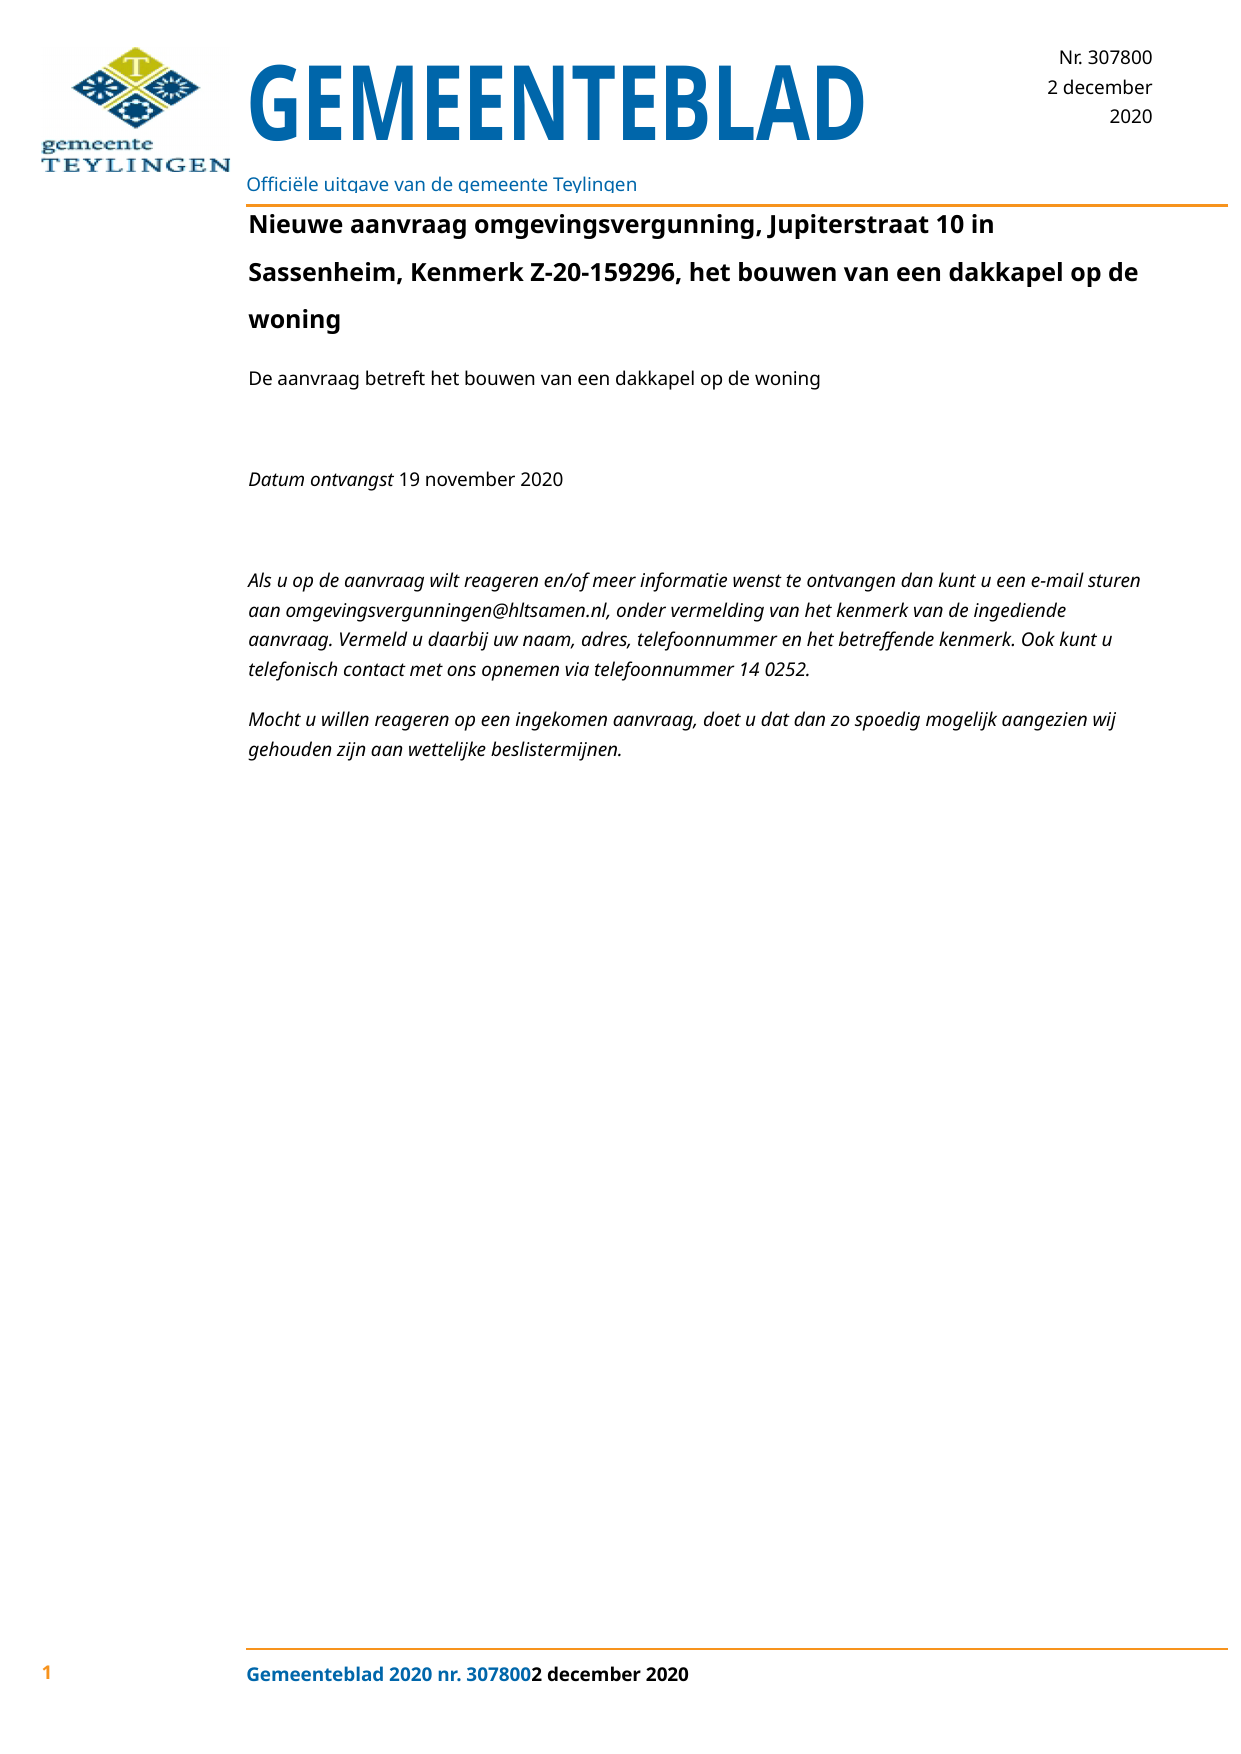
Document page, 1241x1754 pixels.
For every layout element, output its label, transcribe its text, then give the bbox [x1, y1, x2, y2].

text Datum ontvangst 19 november 2020 [248, 466, 1152, 492]
text De aanvraag betreft het bouwen van een dakkapel op de woning [248, 366, 1152, 391]
text Mocht u willen reageren op een ingekomen aanvraag, doet u dat dan zo spoedig mogelijk aangezien wij gehouden zijn aan wettelijke beslistermijnen. [248, 706, 1152, 762]
picture [41, 47, 231, 172]
text Nieuwe aanvraag omgevingsvergunning, Jupiterstraat 10 in Sassenheim, Kenmerk Z-20-159296, het bouwen van een dakkapel op de woning [248, 207, 1152, 336]
text Als u op de aanvraag wilt reageren en/of meer informatie wenst te ontvangen dan kunt u een e-mail sturen aan omgevingsvergunningen@hltsamen.nl, onder vermelding van het kenmerk van de ingediende aanvraag. Vermeld u daarbij uw naam, adres, telefoonnummer en het betreffende kenmerk. Ook kunt u telefonisch contact met ons opnemen via telefoonnummer 14 0252. [248, 567, 1152, 682]
